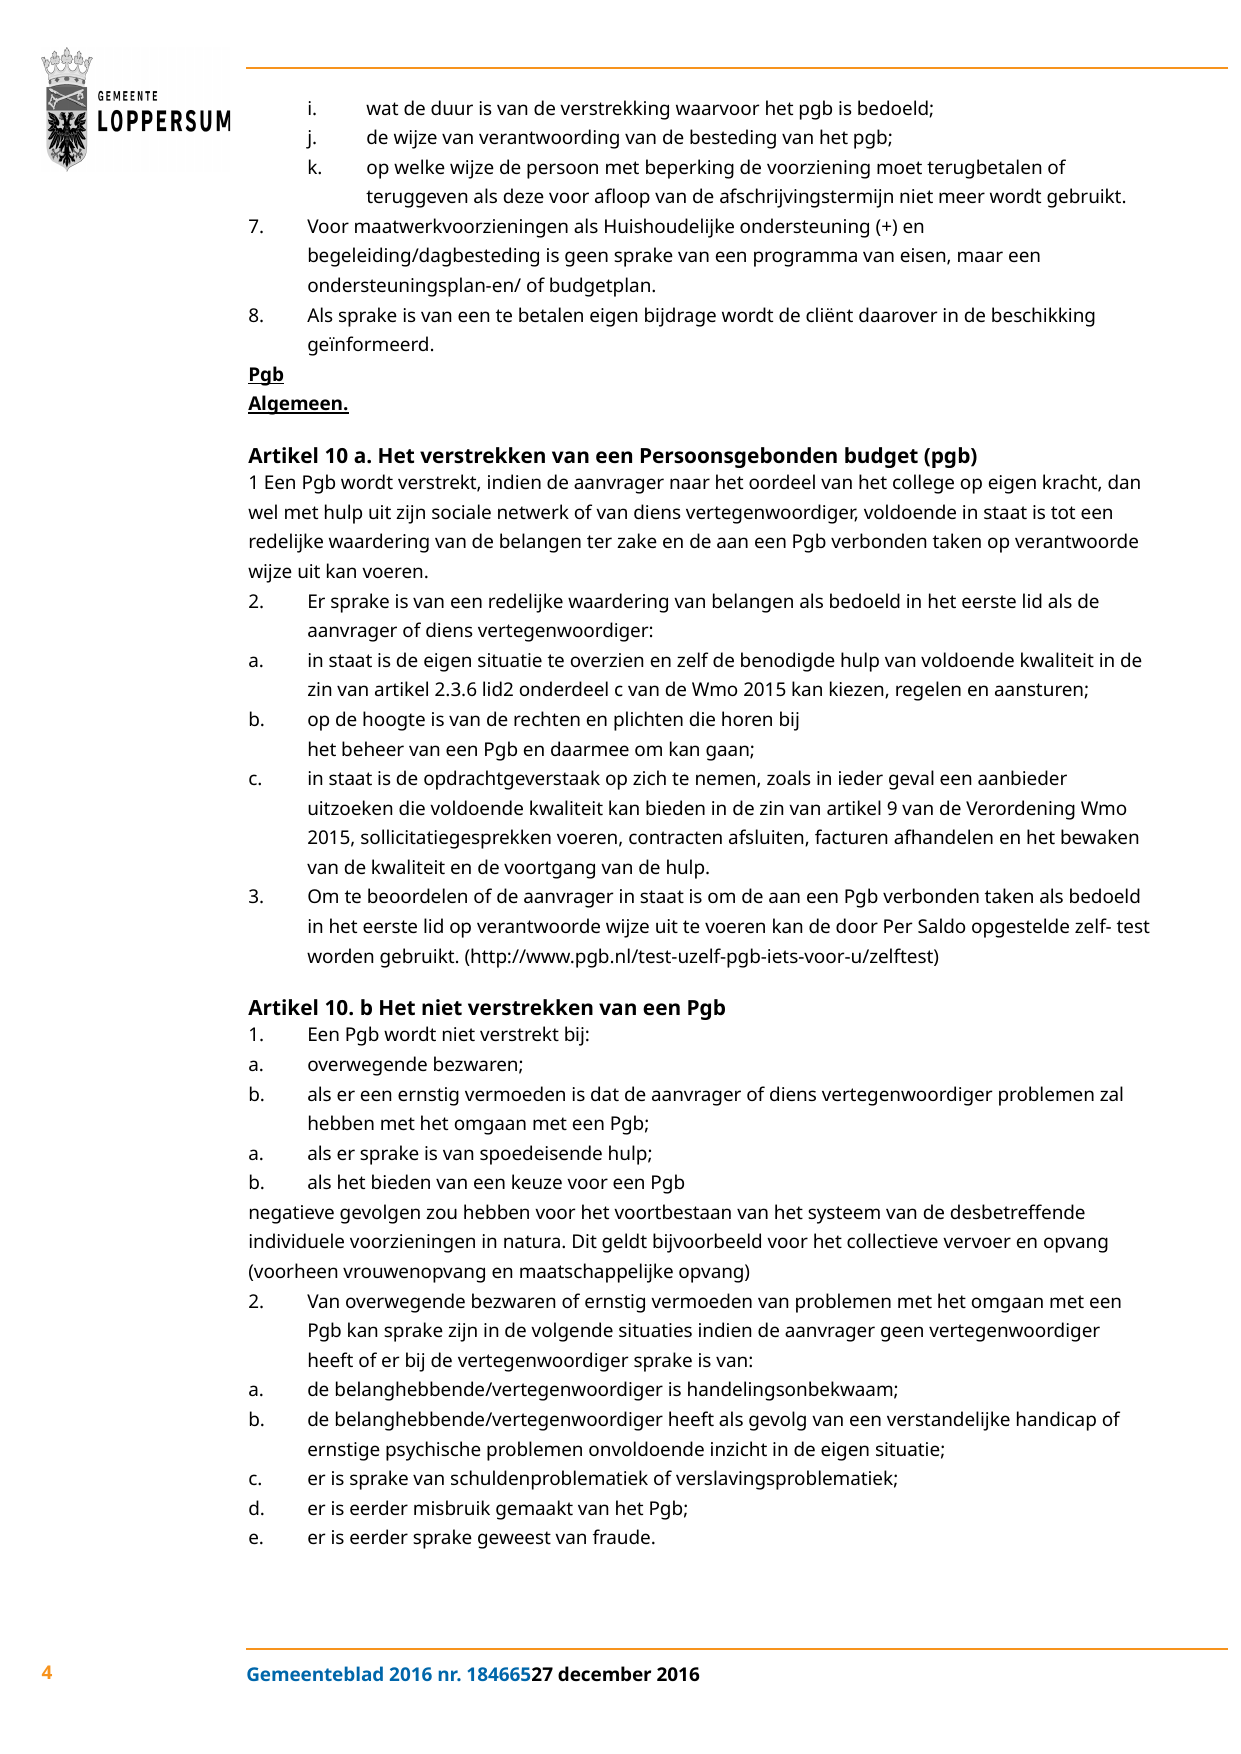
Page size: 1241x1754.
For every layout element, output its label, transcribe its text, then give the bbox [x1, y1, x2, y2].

text Artikel 10 a. Het verstrekken van een Persoonsgebonden budget (pgb) [248, 441, 1152, 469]
list de belanghebbende/vertegenwoordiger heeft als gevolg van een verstandelijke handicap of ernstige psychische problemen onvoldoende inzicht in de eigen situatie; [248, 1406, 1152, 1462]
list Voor maatwerkvoorzieningen als Huishoudelijke ondersteuning (+) en begeleiding/dagbesteding is geen sprake van een programma van eisen, maar een ondersteuningsplan-en/ of budgetplan. [248, 213, 1152, 298]
picture [41, 47, 231, 172]
list Er sprake is van een redelijke waardering van belangen als bedoeld in het eerste lid als de aanvrager of diens vertegenwoordiger: [248, 588, 1152, 643]
list Een Pgb wordt niet verstrekt bij: [248, 1022, 1152, 1047]
text negatieve gevolgen zou hebben voor het voortbestaan van het systeem van de desbetreffende individuele voorzieningen in natura. Dit geldt bijvoorbeeld voor het collectieve vervoer en opvang (voorheen vrouwenopvang en maatschappelijke opvang) [248, 1199, 1152, 1284]
list het beheer van een Pgb en daarmee om kan gaan; [248, 736, 1152, 761]
list de wijze van verantwoording van de besteding van het pgb; [307, 124, 1152, 150]
list Om te beoordelen of de aanvrager in staat is om de aan een Pgb verbonden taken als bedoeld in het eerste lid op verantwoorde wijze uit te voeren kan de door Per Saldo opgestelde zelf- test worden gebruikt. (http://www.pgb.nl/test-uzelf-pgb-iets-voor-u/zelftest) [248, 884, 1152, 968]
list er is eerder misbruik gemaakt van het Pgb; [248, 1495, 1152, 1521]
list op de hoogte is van de rechten en plichten die horen bij [248, 706, 1152, 732]
list in staat is de opdrachtgeverstaak op zich te nemen, zoals in ieder geval een aanbieder uitzoeken die voldoende kwaliteit kan bieden in de zin van artikel 9 van de Verordening Wmo 2015, sollicitatiegesprekken voeren, contracten afsluiten, facturen afhandelen en het bewaken van de kwaliteit en de voortgang van de hulp. [248, 765, 1152, 880]
text Algemeen. [248, 391, 1152, 416]
list de belanghebbende/vertegenwoordiger is handelingsonbekwaam; [248, 1377, 1152, 1402]
text Pgb [248, 361, 1152, 387]
list er is sprake van schuldenproblematiek of verslavingsproblematiek; [248, 1465, 1152, 1491]
list als er een ernstig vermoeden is dat de aanvrager of diens vertegenwoordiger problemen zal hebben met het omgaan met een Pgb; [248, 1081, 1152, 1136]
text 1 Een Pgb wordt verstrekt, indien de aanvrager naar het oordeel van het college op eigen kracht, dan wel met hulp uit zijn sociale netwerk of van diens vertegenwoordiger, voldoende in staat is tot een redelijke waardering van de belangen ter zake en de aan een Pgb verbonden taken op verantwoorde wijze uit kan voeren. [248, 469, 1152, 584]
list Als sprake is van een te betalen eigen bijdrage wordt de cliënt daarover in de beschikking geïnformeerd. [248, 302, 1152, 357]
text Artikel 10. b Het niet verstrekken van een Pgb [248, 993, 1152, 1022]
list Van overwegende bezwaren of ernstig vermoeden van problemen met het omgaan met een Pgb kan sprake zijn in de volgende situaties indien de aanvrager geen vertegenwoordiger heeft of er bij de vertegenwoordiger sprake is van: [248, 1288, 1152, 1373]
list wat de duur is van de verstrekking waarvoor het pgb is bedoeld; [307, 95, 1152, 121]
list als het bieden van een keuze voor een Pgb [248, 1169, 1152, 1195]
list op welke wijze de persoon met beperking de voorziening moet terugbetalen of teruggeven als deze voor afloop van de afschrijvingstermijn niet meer wordt gebruikt. [307, 154, 1152, 209]
list overwegende bezwaren; [248, 1051, 1152, 1077]
list er is eerder sprake geweest van fraude. [248, 1524, 1152, 1550]
list in staat is de eigen situatie te overzien en zelf de benodigde hulp van voldoende kwaliteit in de zin van artikel 2.3.6 lid2 onderdeel c van de Wmo 2015 kan kiezen, regelen en aansturen; [248, 647, 1152, 702]
list als er sprake is van spoedeisende hulp; [248, 1140, 1152, 1166]
